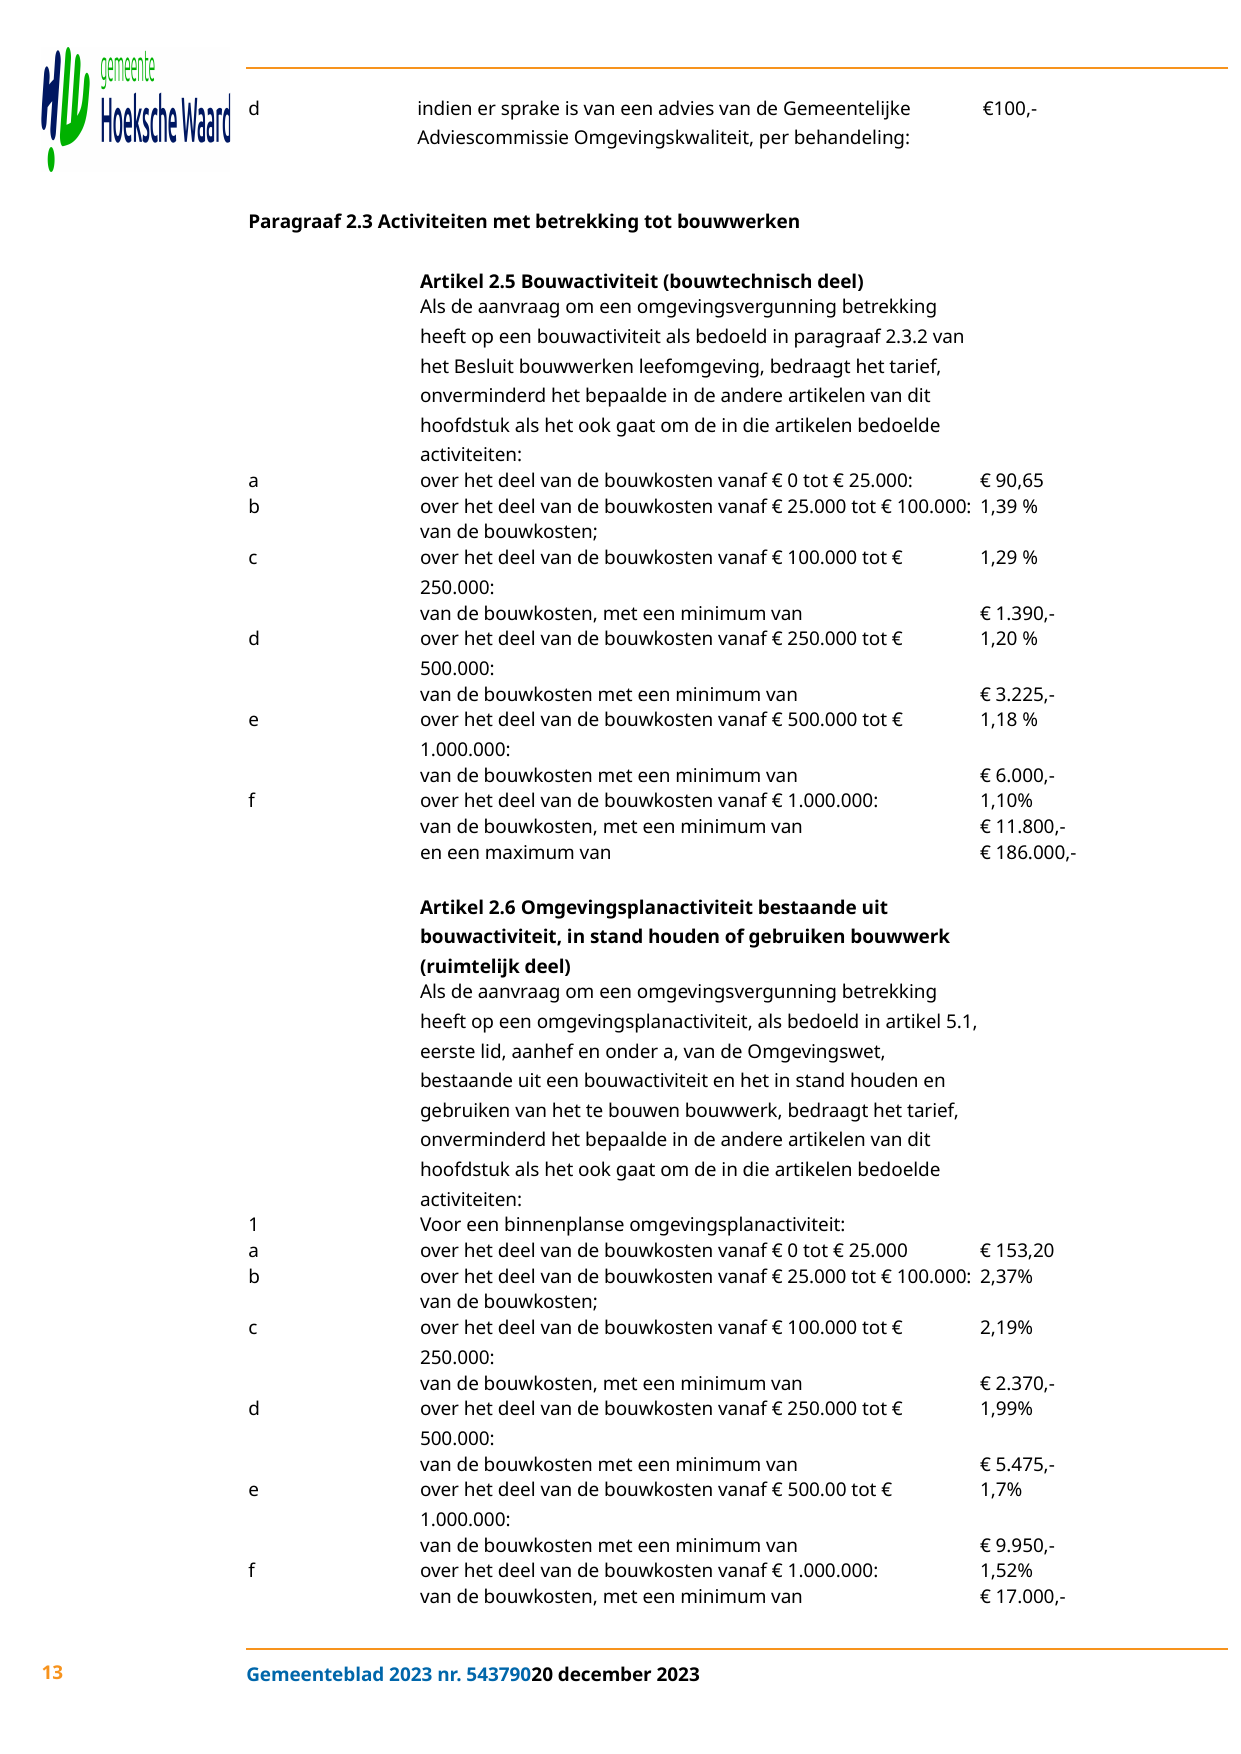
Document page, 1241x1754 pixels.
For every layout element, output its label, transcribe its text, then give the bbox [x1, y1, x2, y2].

table_cell € 6.000,- [980, 762, 1152, 788]
table_cell [248, 519, 420, 544]
table_cell 1,20 % [980, 626, 1152, 681]
table_cell Voor een binnenplanse omgevingsplanactiviteit: [420, 1212, 980, 1237]
table_cell [248, 294, 420, 467]
table_cell Als de aanvraag om een omgevingsvergunning betrekking heeft op een omgevingsplanactiviteit, als bedoeld in artikel 5.1, eerste lid, aanhef en onder a, van de Omgevingswet, bestaande uit een bouwactiviteit en het in stand houden en gebruiken van het te bouwen bouwwerk, bedraagt het tarief, onverminderd het bepaalde in de andere artikelen van dit hoofdstuk als het ook gaat om de in die artikelen bedoelde activiteiten: [420, 979, 980, 1212]
table_cell 1,7% [980, 1477, 1152, 1532]
table_cell 2,37% [980, 1263, 1152, 1289]
table_cell over het deel van de bouwkosten vanaf € 1.000.000: [420, 1558, 980, 1583]
table_cell [248, 865, 420, 891]
table_cell € 9.950,- [980, 1532, 1152, 1558]
text Paragraaf 2.3 Activiteiten met betrekking tot bouwwerken [248, 209, 1152, 234]
table_cell en een maximum van [420, 839, 980, 865]
table_cell over het deel van de bouwkosten vanaf € 0 tot € 25.000 [420, 1237, 980, 1263]
table_header [980, 894, 1152, 979]
table_cell [420, 865, 980, 891]
table_cell over het deel van de bouwkosten vanaf € 250.000 tot € 500.000: [420, 626, 980, 681]
table_cell [248, 681, 420, 707]
table_cell [417, 150, 983, 176]
table_cell d [248, 95, 417, 150]
table_cell van de bouwkosten, met een minimum van [420, 600, 980, 626]
table_cell [983, 150, 1152, 176]
table_cell over het deel van de bouwkosten vanaf € 1.000.000: [420, 788, 980, 813]
table_cell e [248, 1477, 420, 1532]
table_cell van de bouwkosten met een minimum van [420, 762, 980, 788]
table_cell van de bouwkosten; [420, 1289, 980, 1314]
table_header Artikel 2.5 Bouwactiviteit (bouwtechnisch deel) [420, 268, 980, 294]
table_cell [980, 979, 1152, 1212]
table_cell [980, 519, 1152, 544]
table_cell d [248, 626, 420, 681]
table_cell 1,39 % [980, 493, 1152, 519]
table_cell € 90,65 [980, 467, 1152, 493]
table_cell over het deel van de bouwkosten vanaf € 500.000 tot € 1.000.000: [420, 707, 980, 762]
table_cell van de bouwkosten, met een minimum van [420, 813, 980, 839]
table_cell d [248, 1396, 420, 1451]
table_cell [248, 1370, 420, 1396]
table_cell [248, 600, 420, 626]
picture [41, 47, 231, 172]
table_cell indien er sprake is van een advies van de Gemeentelijke Adviescommissie Omgevingskwaliteit, per behandeling: [417, 95, 983, 150]
table_cell 1,99% [980, 1396, 1152, 1451]
table_cell [248, 1289, 420, 1314]
table_cell [248, 839, 420, 865]
table_cell [248, 762, 420, 788]
table_cell over het deel van de bouwkosten vanaf € 250.000 tot € 500.000: [420, 1396, 980, 1451]
table_cell € 5.475,- [980, 1451, 1152, 1477]
table_cell 2,19% [980, 1315, 1152, 1370]
table_cell b [248, 1263, 420, 1289]
table_cell [980, 294, 1152, 467]
table_cell van de bouwkosten; [420, 519, 980, 544]
table_cell € 11.800,- [980, 813, 1152, 839]
table_cell [980, 1289, 1152, 1314]
table_cell b [248, 493, 420, 519]
table_cell € 153,20 [980, 1237, 1152, 1263]
table_cell van de bouwkosten met een minimum van [420, 1451, 980, 1477]
table_cell € 2.370,- [980, 1370, 1152, 1396]
table_cell over het deel van de bouwkosten vanaf € 100.000 tot € 250.000: [420, 1315, 980, 1370]
table_cell van de bouwkosten met een minimum van [420, 1532, 980, 1558]
table_cell a [248, 467, 420, 493]
table_header [980, 268, 1152, 294]
table_cell c [248, 545, 420, 600]
table_cell € 17.000,- [980, 1583, 1152, 1609]
table_cell e [248, 707, 420, 762]
table_cell [980, 1212, 1152, 1237]
table_cell [980, 865, 1152, 891]
table_cell c [248, 1315, 420, 1370]
table_cell 1,52% [980, 1558, 1152, 1583]
table_cell over het deel van de bouwkosten vanaf € 25.000 tot € 100.000: [420, 493, 980, 519]
table_cell € 186.000,- [980, 839, 1152, 865]
table_cell 1 [248, 1212, 420, 1237]
table_header [248, 894, 420, 979]
table_cell Als de aanvraag om een omgevingsvergunning betrekking heeft op een bouwactiviteit als bedoeld in paragraaf 2.3.2 van het Besluit bouwwerken leefomgeving, bedraagt het tarief, onverminderd het bepaalde in de andere artikelen van dit hoofdstuk als het ook gaat om de in die artikelen bedoelde activiteiten: [420, 294, 980, 467]
table_cell van de bouwkosten, met een minimum van [420, 1583, 980, 1609]
table_cell 1,29 % [980, 545, 1152, 600]
table_cell f [248, 788, 420, 813]
table_cell over het deel van de bouwkosten vanaf € 0 tot € 25.000: [420, 467, 980, 493]
table_header [248, 268, 420, 294]
table_cell van de bouwkosten met een minimum van [420, 681, 980, 707]
table_cell f [248, 1558, 420, 1583]
table_cell van de bouwkosten, met een minimum van [420, 1370, 980, 1396]
table_cell a [248, 1237, 420, 1263]
table_cell [248, 1583, 420, 1609]
table_cell [248, 1532, 420, 1558]
table_cell € 3.225,- [980, 681, 1152, 707]
table_cell [248, 979, 420, 1212]
table_cell 1,10% [980, 788, 1152, 813]
table_cell over het deel van de bouwkosten vanaf € 25.000 tot € 100.000: [420, 1263, 980, 1289]
table_cell over het deel van de bouwkosten vanaf € 100.000 tot € 250.000: [420, 545, 980, 600]
table_cell 1,18 % [980, 707, 1152, 762]
table_cell € 1.390,- [980, 600, 1152, 626]
table_cell €100,- [983, 95, 1152, 150]
table_header Artikel 2.6 Omgevingsplanactiviteit bestaande uit bouwactiviteit, in stand houden of gebruiken bouwwerk (ruimtelijk deel) [420, 894, 980, 979]
table_cell [248, 150, 417, 176]
table_cell [248, 1451, 420, 1477]
table_cell over het deel van de bouwkosten vanaf € 500.00 tot € 1.000.000: [420, 1477, 980, 1532]
table_cell [248, 813, 420, 839]
